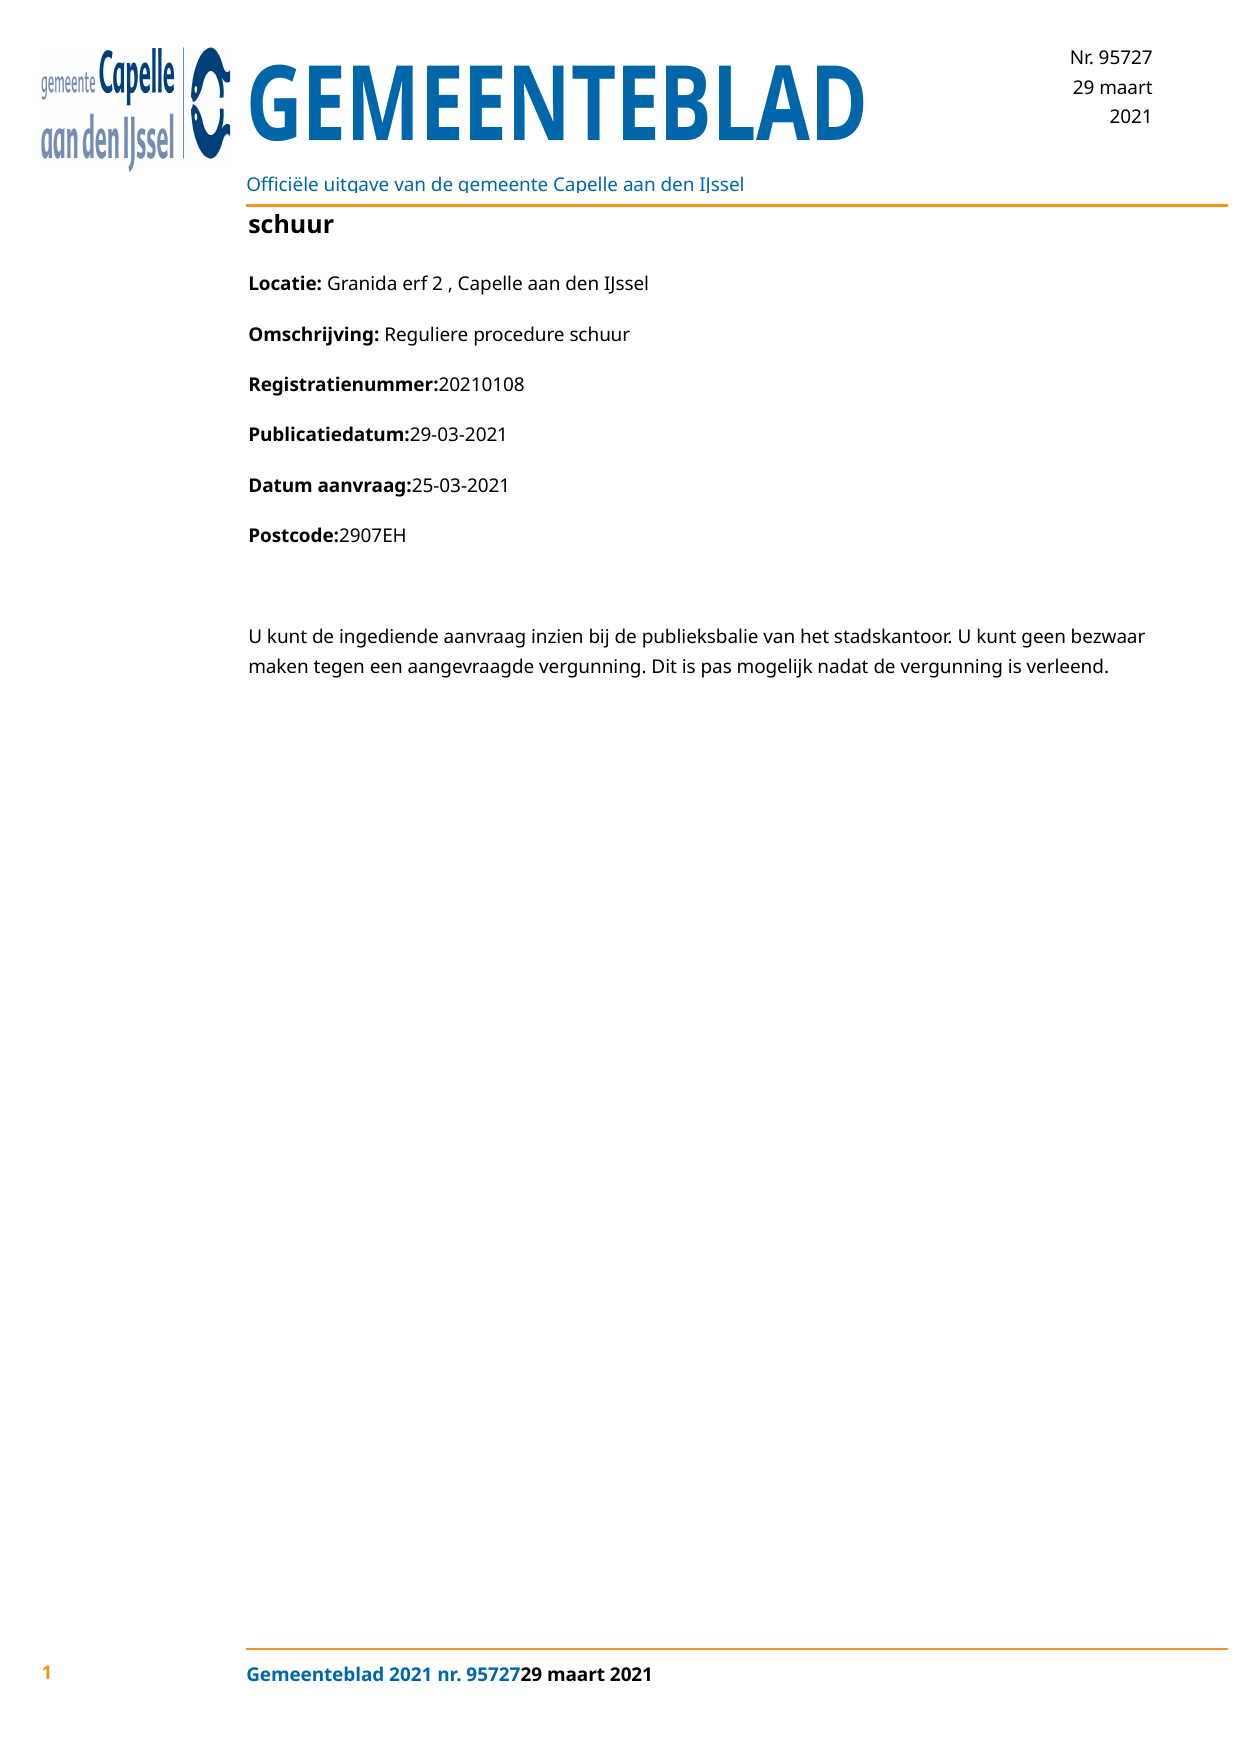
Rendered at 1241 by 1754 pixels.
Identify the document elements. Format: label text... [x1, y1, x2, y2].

text schuur [248, 207, 1152, 241]
picture [41, 47, 231, 172]
text Registratienummer:20210108 [248, 371, 1152, 397]
text Datum aanvraag:25-03-2021 [248, 472, 1152, 498]
text Omschrijving: Reguliere procedure schuur [248, 321, 1152, 346]
text Locatie: Granida erf 2 , Capelle aan den IJssel [248, 270, 1152, 296]
text U kunt de ingediende aanvraag inzien bij de publieksbalie van het stadskantoor. U kunt geen bezwaar maken tegen een aangevraagde vergunning. Dit is pas mogelijk nadat de vergunning is verleend. [248, 623, 1152, 678]
text Publicatiedatum:29-03-2021 [248, 422, 1152, 447]
text Postcode:2907EH [248, 522, 1152, 548]
